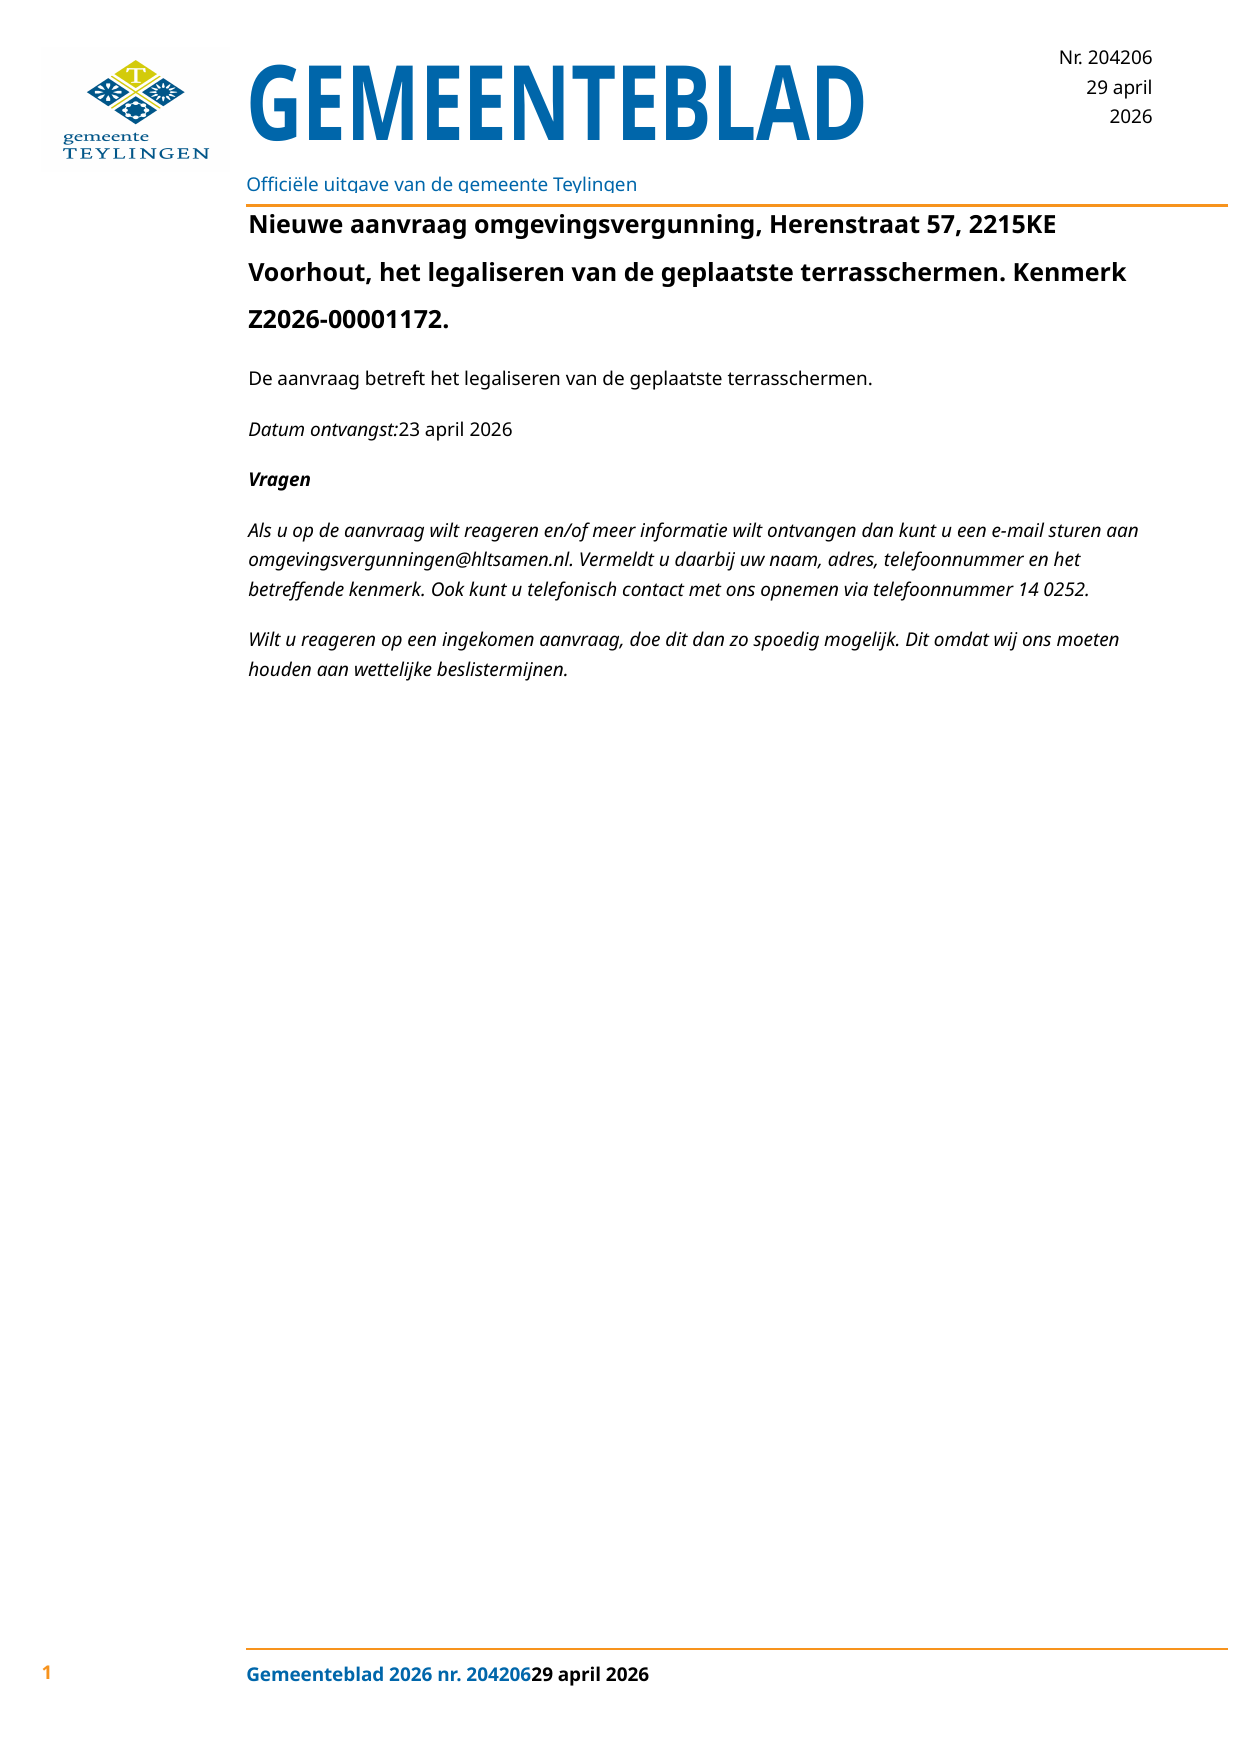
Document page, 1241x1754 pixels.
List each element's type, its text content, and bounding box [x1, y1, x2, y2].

picture [41, 47, 231, 172]
text De aanvraag betreft het legaliseren van de geplaatste terrasschermen. [248, 366, 1152, 391]
text Nieuwe aanvraag omgevingsvergunning, Herenstraat 57, 2215KE Voorhout, het legaliseren van de geplaatste terrasschermen. Kenmerk Z2026-00001172. [248, 207, 1152, 336]
text Wilt u reageren op een ingekomen aanvraag, doe dit dan zo spoedig mogelijk. Dit omdat wij ons moeten houden aan wettelijke beslistermijnen. [248, 626, 1152, 682]
text Als u op de aanvraag wilt reageren en/of meer informatie wilt ontvangen dan kunt u een e-mail sturen aan omgevingsvergunningen@hltsamen.nl. Vermeldt u daarbij uw naam, adres, telefoonnummer en het betreffende kenmerk. Ook kunt u telefonisch contact met ons opnemen via telefoonnummer 14 0252. [248, 517, 1152, 602]
text Datum ontvangst:23 april 2026 [248, 416, 1152, 442]
text Vragen [248, 466, 1152, 492]
